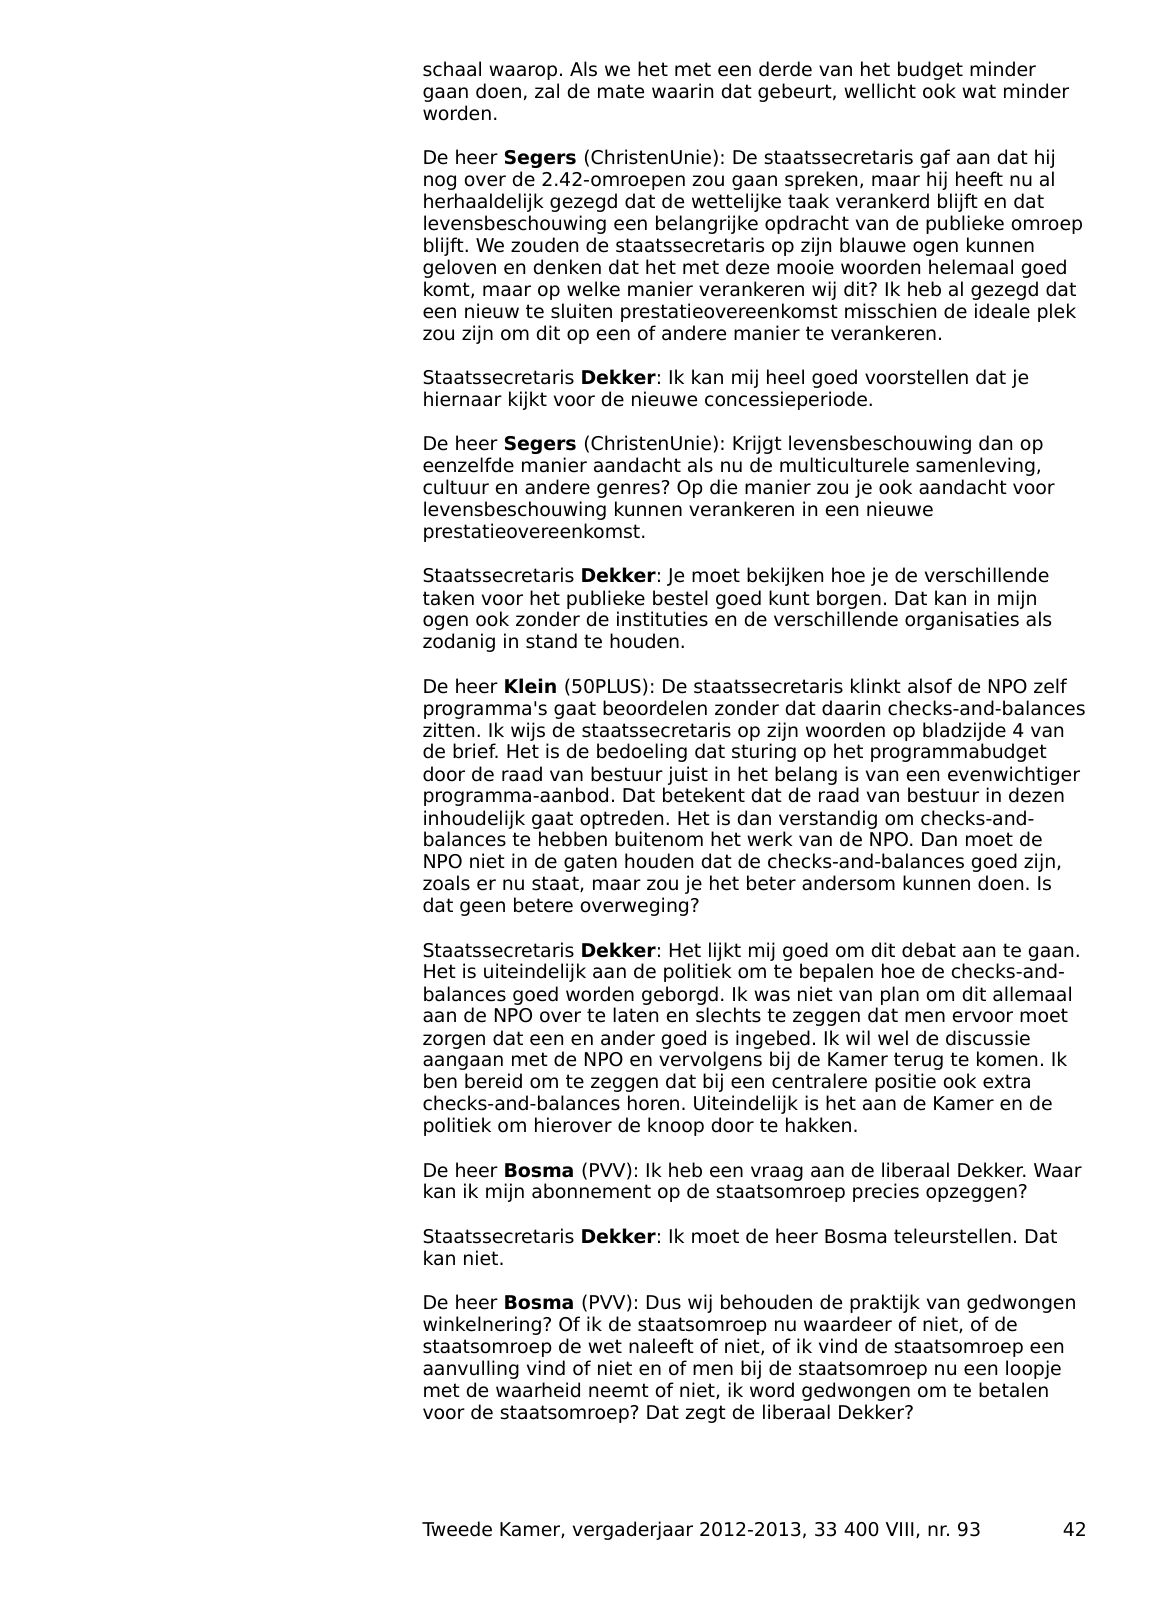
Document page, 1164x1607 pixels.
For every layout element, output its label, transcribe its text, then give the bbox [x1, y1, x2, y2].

text De heer Bosma (PVV): Ik heb een vraag aan de liberaal Dekker. Waar kan ik mijn abonnement op de staatsomroep precies opzeggen? [422, 1159, 1087, 1203]
text De heer Bosma (PVV): Dus wij behouden de praktijk van gedwongen winkelnering? Of ik de staatsomroep nu waardeer of niet, of de staatsomroep de wet naleeft of niet, of ik vind de staatsomroep een aanvulling vind of niet en of men bij de staatsomroep nu een loopje met de waarheid neemt of niet, ik word gedwongen om te betalen voor de staatsomroep? Dat zegt de liberaal Dekker? [422, 1292, 1087, 1424]
text schaal waarop. Als we het met een derde van het budget minder gaan doen, zal de mate waarin dat gebeurt, wellicht ook wat minder worden. [422, 59, 1087, 125]
text De heer Segers (ChristenUnie): Krijgt levensbeschouwing dan op eenzelfde manier aandacht als nu de multiculturele samenleving, cultuur en andere genres? Op die manier zou je ook aandacht voor levensbeschouwing kunnen verankeren in een nieuwe prestatieovereenkomst. [422, 433, 1087, 543]
text Staatssecretaris Dekker: Het lijkt mij goed om dit debat aan te gaan. Het is uiteindelijk aan de politiek om te bepalen hoe de checks-and-balances goed worden geborgd. Ik was niet van plan om dit allemaal aan de NPO over te laten en slechts te zeggen dat men ervoor moet zorgen dat een en ander goed is ingebed. Ik wil wel de discussie aangaan met de NPO en vervolgens bij de Kamer terug te komen. Ik ben bereid om te zeggen dat bij een centralere positie ook extra checks-and-balances horen. Uiteindelijk is het aan de Kamer en de politiek om hierover de knoop door te hakken. [422, 939, 1087, 1137]
text De heer Segers (ChristenUnie): De staatssecretaris gaf aan dat hij nog over de 2.42-omroepen zou gaan spreken, maar hij heeft nu al herhaaldelijk gezegd dat de wettelijke taak verankerd blijft en dat levensbeschouwing een belangrijke opdracht van de publieke omroep blijft. We zouden de staatssecretaris op zijn blauwe ogen kunnen geloven en denken dat het met deze mooie woorden helemaal goed komt, maar op welke manier verankeren wij dit? Ik heb al gezegd dat een nieuw te sluiten prestatieovereenkomst misschien de ideale plek zou zijn om dit op een of andere manier te verankeren. [422, 147, 1087, 345]
text De heer Klein (50PLUS): De staatssecretaris klinkt alsof de NPO zelf programma's gaat beoordelen zonder dat daarin checks-and-balances zitten. Ik wijs de staatssecretaris op zijn woorden op bladzijde 4 van de brief. Het is de bedoeling dat sturing op het programmabudget door de raad van bestuur juist in het belang is van een evenwichtiger programma-aanbod. Dat betekent dat de raad van bestuur in dezen inhoudelijk gaat optreden. Het is dan verstandig om checks-and-balances te hebben buitenom het werk van de NPO. Dan moet de NPO niet in de gaten houden dat de checks-and-balances goed zijn, zoals er nu staat, maar zou je het beter andersom kunnen doen. Is dat geen betere overweging? [422, 676, 1087, 917]
text Staatssecretaris Dekker: Je moet bekijken hoe je de verschillende taken voor het publieke bestel goed kunt borgen. Dat kan in mijn ogen ook zonder de instituties en de verschillende organisaties als zodanig in stand te houden. [422, 565, 1087, 653]
text Staatssecretaris Dekker: Ik moet de heer Bosma teleurstellen. Dat kan niet. [422, 1226, 1087, 1269]
text Staatssecretaris Dekker: Ik kan mij heel goed voorstellen dat je hiernaar kijkt voor de nieuwe concessieperiode. [422, 367, 1087, 411]
